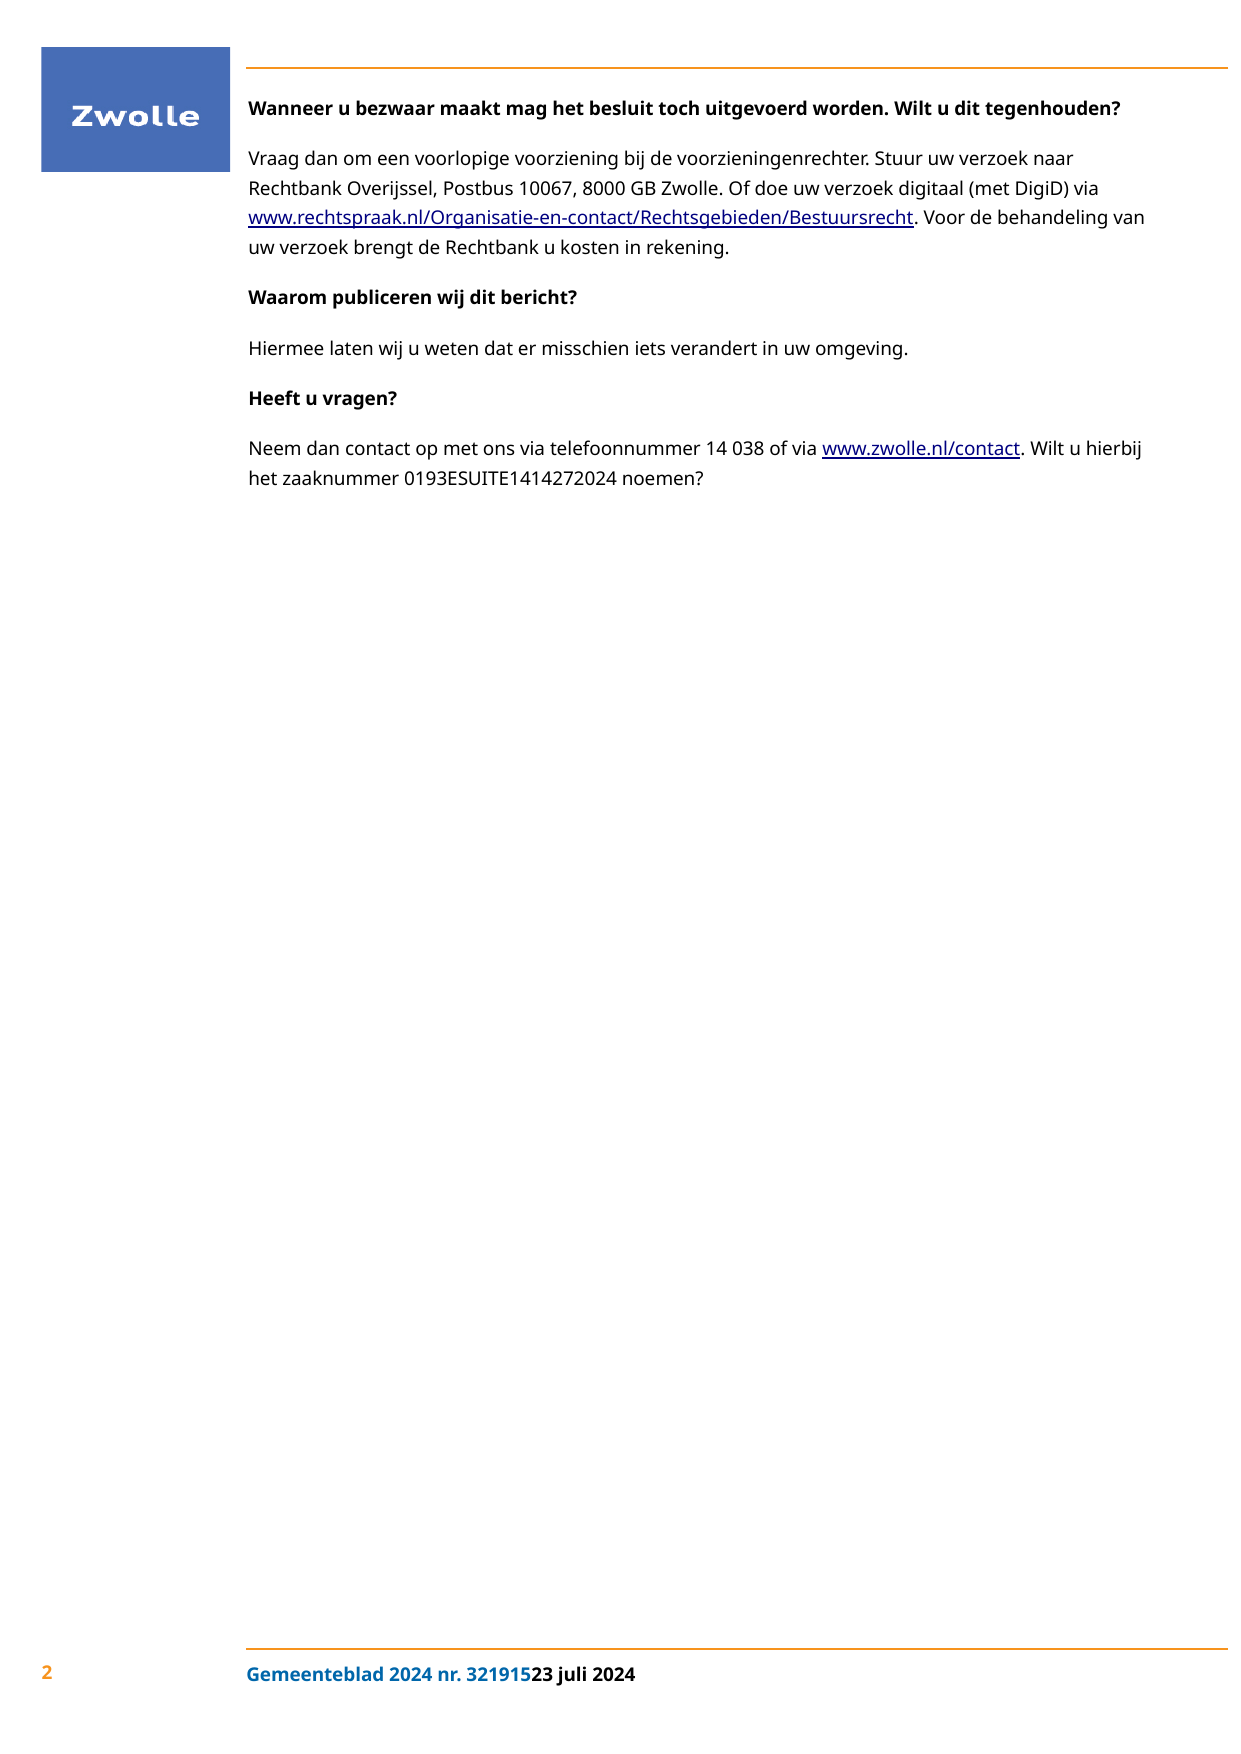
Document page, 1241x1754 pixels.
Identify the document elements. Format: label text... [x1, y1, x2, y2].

text Hiermee laten wij u weten dat er misschien iets verandert in uw omgeving. [248, 335, 1152, 361]
text Waarom publiceren wij dit bericht? [248, 284, 1152, 310]
text Vraag dan om een voorlopige voorziening bij de voorzieningenrechter. Stuur uw verzoek naar Rechtbank Overijssel, Postbus 10067, 8000 GB Zwolle. Of doe uw verzoek digitaal (met DigiD) via www.rechtspraak.nl/Organisatie-en-contact/Rechtsgebieden/Bestuursrecht. Voor de behandeling van uw verzoek brengt de Rechtbank u kosten in rekening. [248, 145, 1152, 260]
text Heeft u vragen? [248, 385, 1152, 411]
text Wanneer u bezwaar maakt mag het besluit toch uitgevoerd worden. Wilt u dit tegenhouden? [248, 95, 1152, 121]
picture [41, 47, 231, 172]
text Neem dan contact op met ons via telefoonnummer 14 038 of via www.zwolle.nl/contact. Wilt u hierbij het zaaknummer 0193ESUITE1414272024 noemen? [248, 436, 1152, 491]
